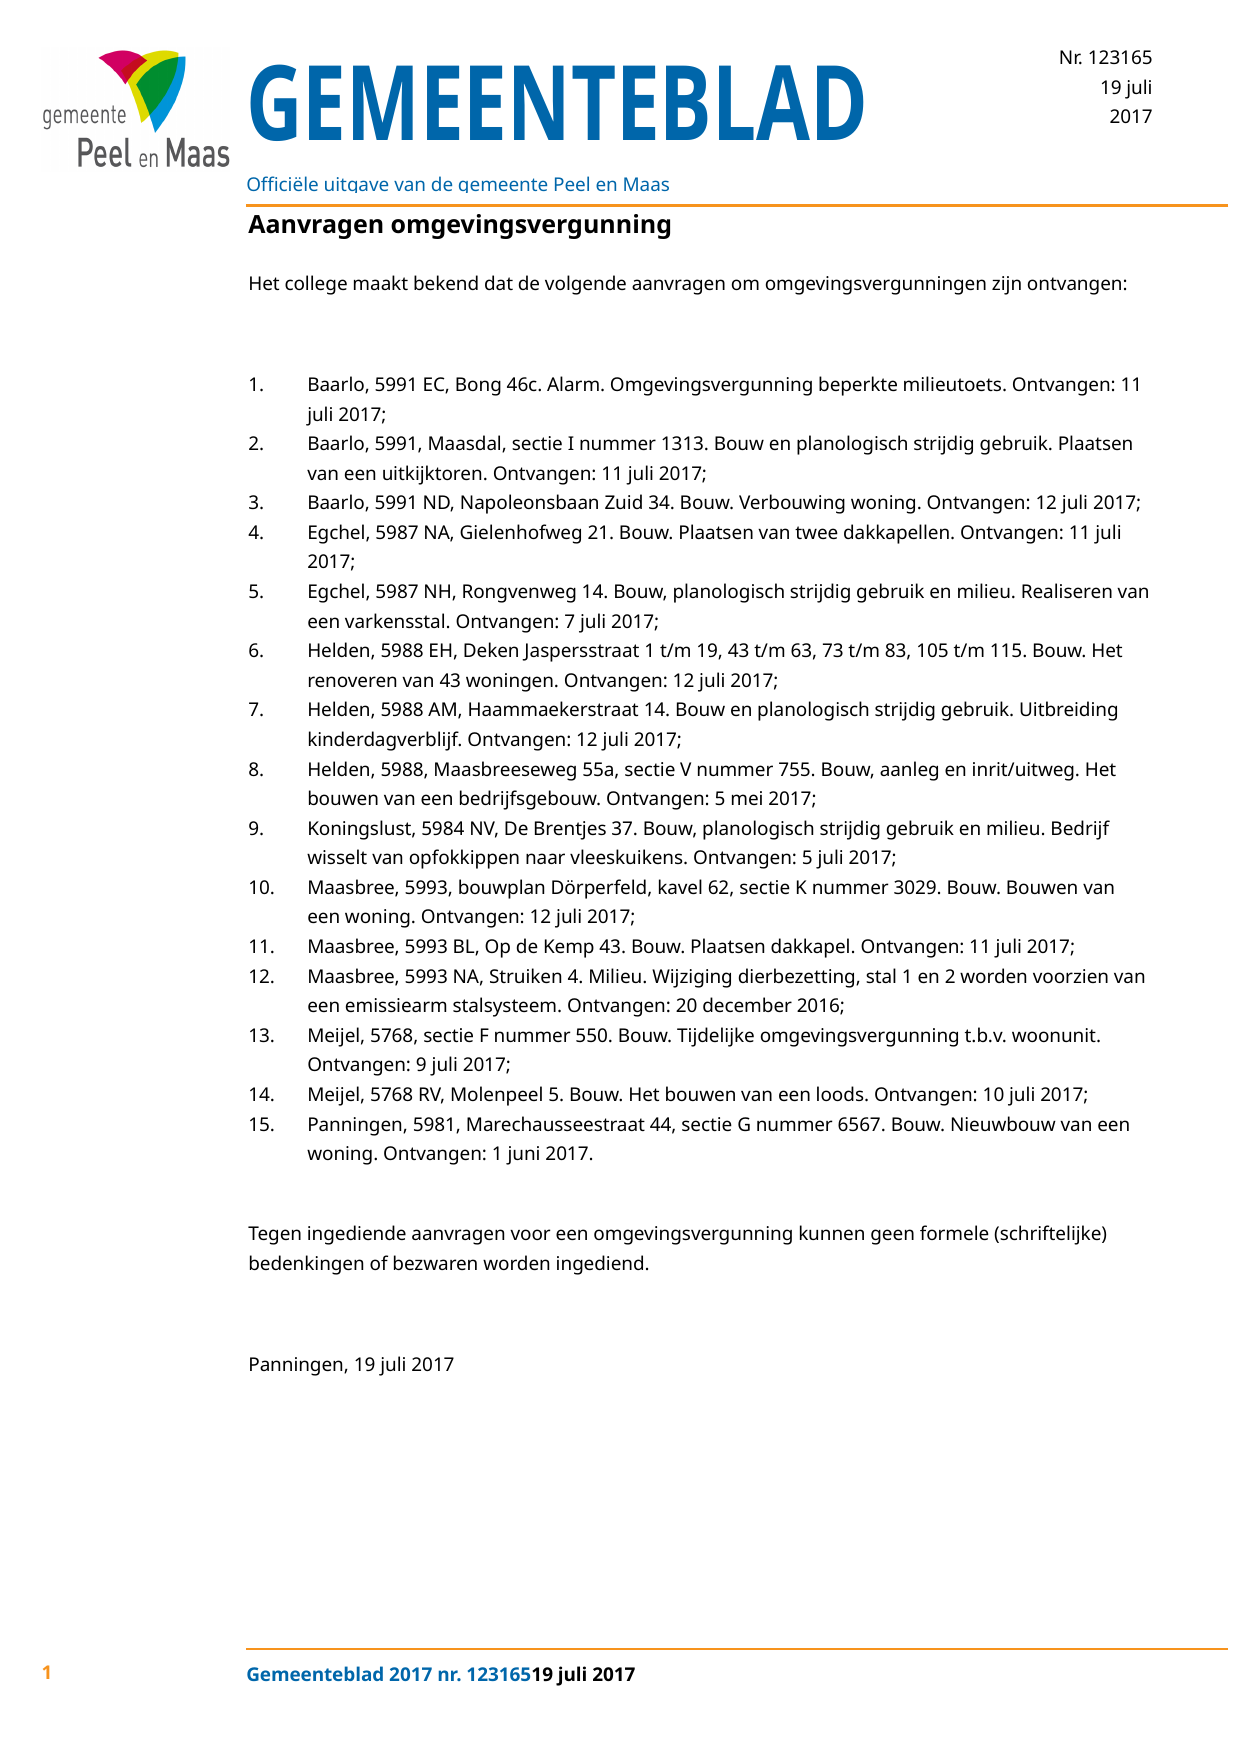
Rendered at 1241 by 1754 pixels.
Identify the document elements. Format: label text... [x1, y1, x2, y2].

list Maasbree, 5993, bouwplan Dörperfeld, kavel 62, sectie K nummer 3029. Bouw. Bouwen van een woning. Ontvangen: 12 juli 2017; [248, 874, 1152, 929]
list Meijel, 5768, sectie F nummer 550. Bouw. Tijdelijke omgevingsvergunning t.b.v. woonunit. Ontvangen: 9 juli 2017; [248, 1022, 1152, 1077]
list Maasbree, 5993 NA, Struiken 4. Milieu. Wijziging dierbezetting, stal 1 en 2 worden voorzien van een emissiearm stalsysteem. Ontvangen: 20 december 2016; [248, 963, 1152, 1018]
text Panningen, 19 juli 2017 [248, 1351, 1152, 1376]
list Baarlo, 5991 ND, Napoleonsbaan Zuid 34. Bouw. Verbouwing woning. Ontvangen: 12 juli 2017; [248, 489, 1152, 515]
list Baarlo, 5991, Maasdal, sectie I nummer 1313. Bouw en planologisch strijdig gebruik. Plaatsen van een uitkijktoren. Ontvangen: 11 juli 2017; [248, 430, 1152, 486]
list Baarlo, 5991 EC, Bong 46c. Alarm. Omgevingsvergunning beperkte milieutoets. Ontvangen: 11 juli 2017; [248, 371, 1152, 426]
list Helden, 5988, Maasbreeseweg 55a, sectie V nummer 755. Bouw, aanleg en inrit/uitweg. Het bouwen van een bedrijfsgebouw. Ontvangen: 5 mei 2017; [248, 756, 1152, 811]
list Helden, 5988 AM, Haammaekerstraat 14. Bouw en planologisch strijdig gebruik. Uitbreiding kinderdagverblijf. Ontvangen: 12 juli 2017; [248, 697, 1152, 752]
list Helden, 5988 EH, Deken Jaspersstraat 1 t/m 19, 43 t/m 63, 73 t/m 83, 105 t/m 115. Bouw. Het renoveren van 43 woningen. Ontvangen: 12 juli 2017; [248, 637, 1152, 693]
list Egchel, 5987 NH, Rongvenweg 14. Bouw, planologisch strijdig gebruik en milieu. Realiseren van een varkensstal. Ontvangen: 7 juli 2017; [248, 578, 1152, 633]
text Aanvragen omgevingsvergunning [248, 207, 1152, 241]
list Meijel, 5768 RV, Molenpeel 5. Bouw. Het bouwen van een loods. Ontvangen: 10 juli 2017; [248, 1081, 1152, 1107]
picture [41, 47, 231, 172]
text Tegen ingediende aanvragen voor een omgevingsvergunning kunnen geen formele (schriftelijke) bedenkingen of bezwaren worden ingediend. [248, 1220, 1152, 1276]
text Het college maakt bekend dat de volgende aanvragen om omgevingsvergunningen zijn ontvangen: [248, 270, 1152, 296]
list Maasbree, 5993 BL, Op de Kemp 43. Bouw. Plaatsen dakkapel. Ontvangen: 11 juli 2017; [248, 933, 1152, 959]
list Panningen, 5981, Marechausseestraat 44, sectie G nummer 6567. Bouw. Nieuwbouw van een woning. Ontvangen: 1 juni 2017. [248, 1111, 1152, 1166]
list Egchel, 5987 NA, Gielenhofweg 21. Bouw. Plaatsen van twee dakkapellen. Ontvangen: 11 juli 2017; [248, 519, 1152, 574]
list Koningslust, 5984 NV, De Brentjes 37. Bouw, planologisch strijdig gebruik en milieu. Bedrijf wisselt van opfokkippen naar vleeskuikens. Ontvangen: 5 juli 2017; [248, 815, 1152, 870]
